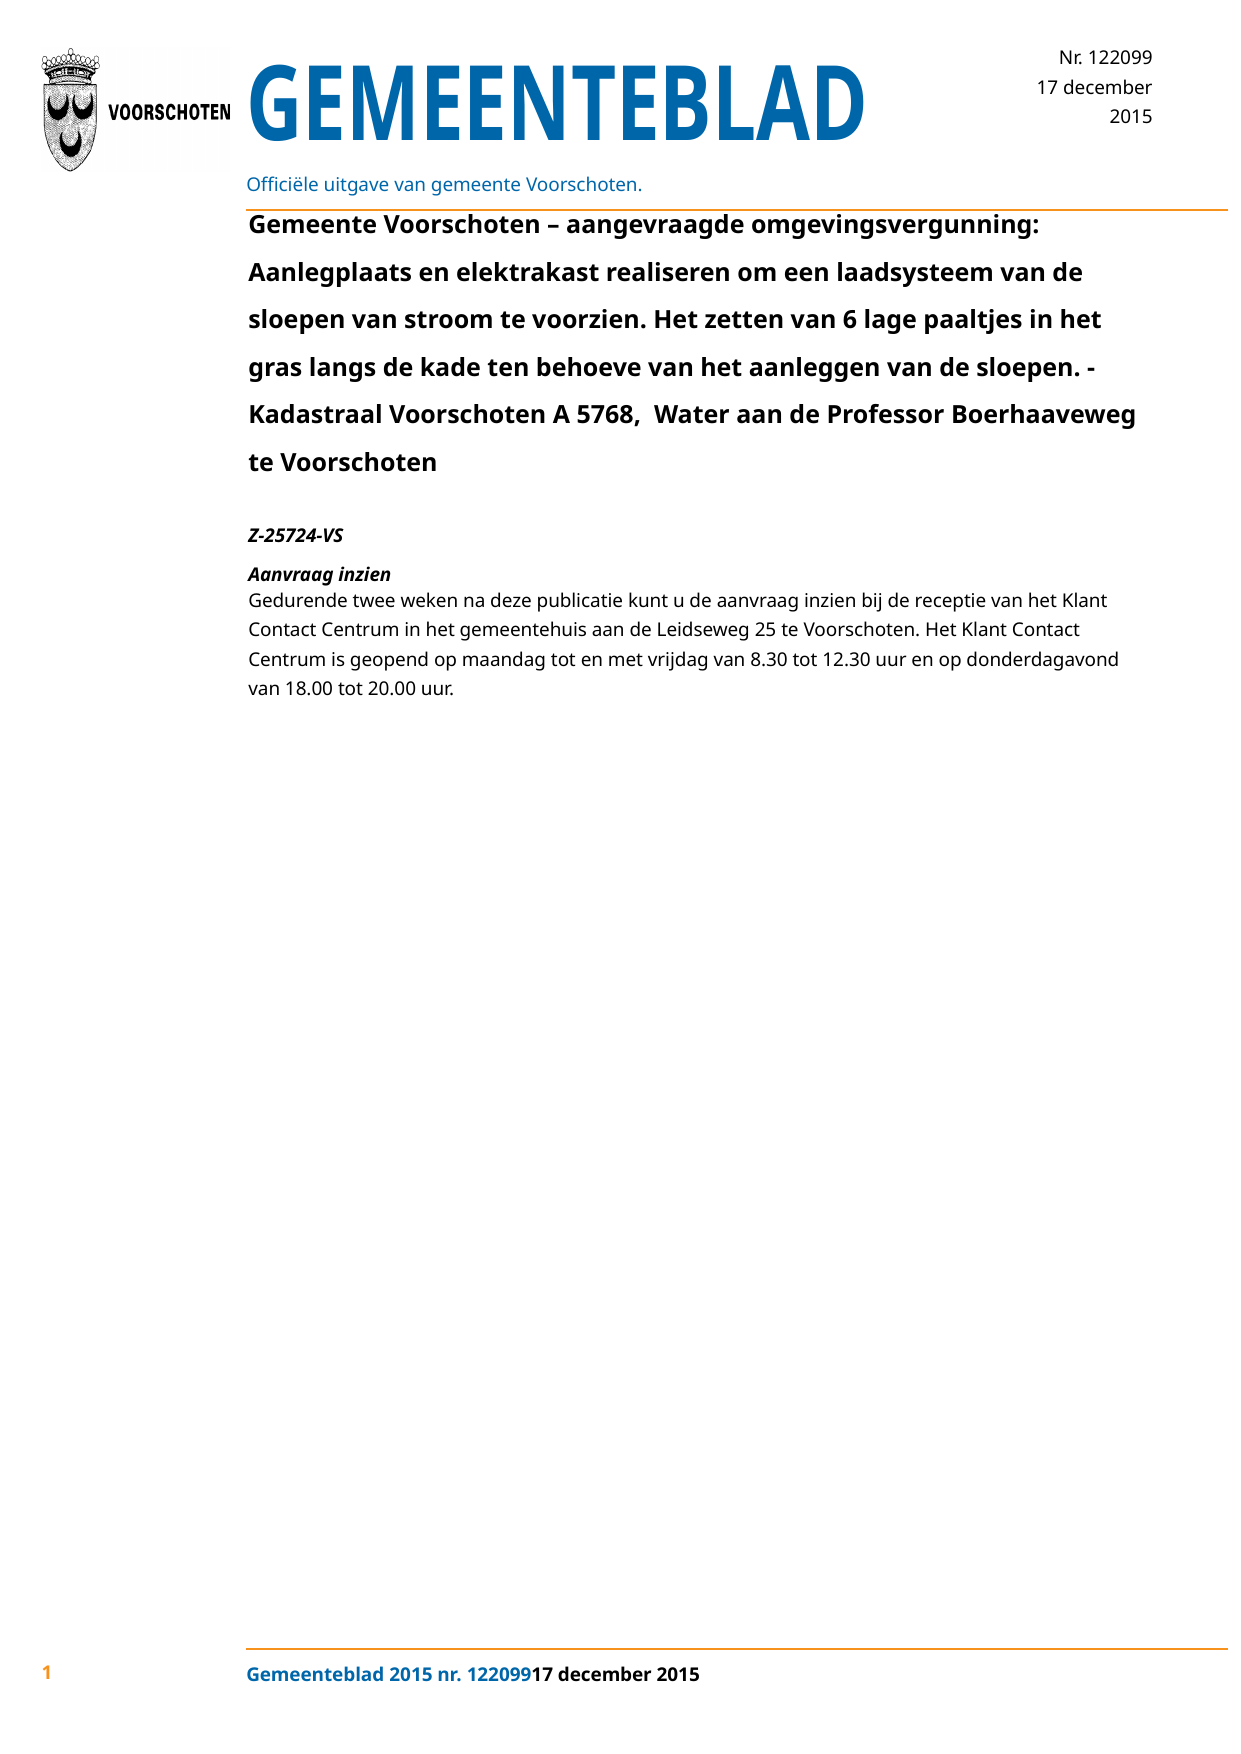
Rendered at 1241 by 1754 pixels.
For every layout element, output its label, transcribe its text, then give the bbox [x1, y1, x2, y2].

text Gemeente Voorschoten – aangevraagde omgevingsvergunning: Aanlegplaats en elektrakast realiseren om een laadsysteem van de sloepen van stroom te voorzien. Het zetten van 6 lage paaltjes in het gras langs de kade ten behoeve van het aanleggen van de sloepen. - Kadastraal Voorschoten A 5768, Water aan de Professor Boerhaaveweg te Voorschoten [248, 211, 1152, 479]
text Gedurende twee weken na deze publicatie kunt u de aanvraag inzien bij de receptie van het Klant Contact Centrum in het gemeentehuis aan de Leidseweg 25 te Voorschoten. Het Klant Contact Centrum is geopend op maandag tot en met vrijdag van 8.30 tot 12.30 uur en op donderdagavond van 18.00 tot 20.00 uur. [248, 587, 1152, 701]
text Z-25724-VS [248, 522, 1152, 548]
text Aanvraag inzien [248, 561, 1152, 587]
picture [41, 47, 231, 172]
